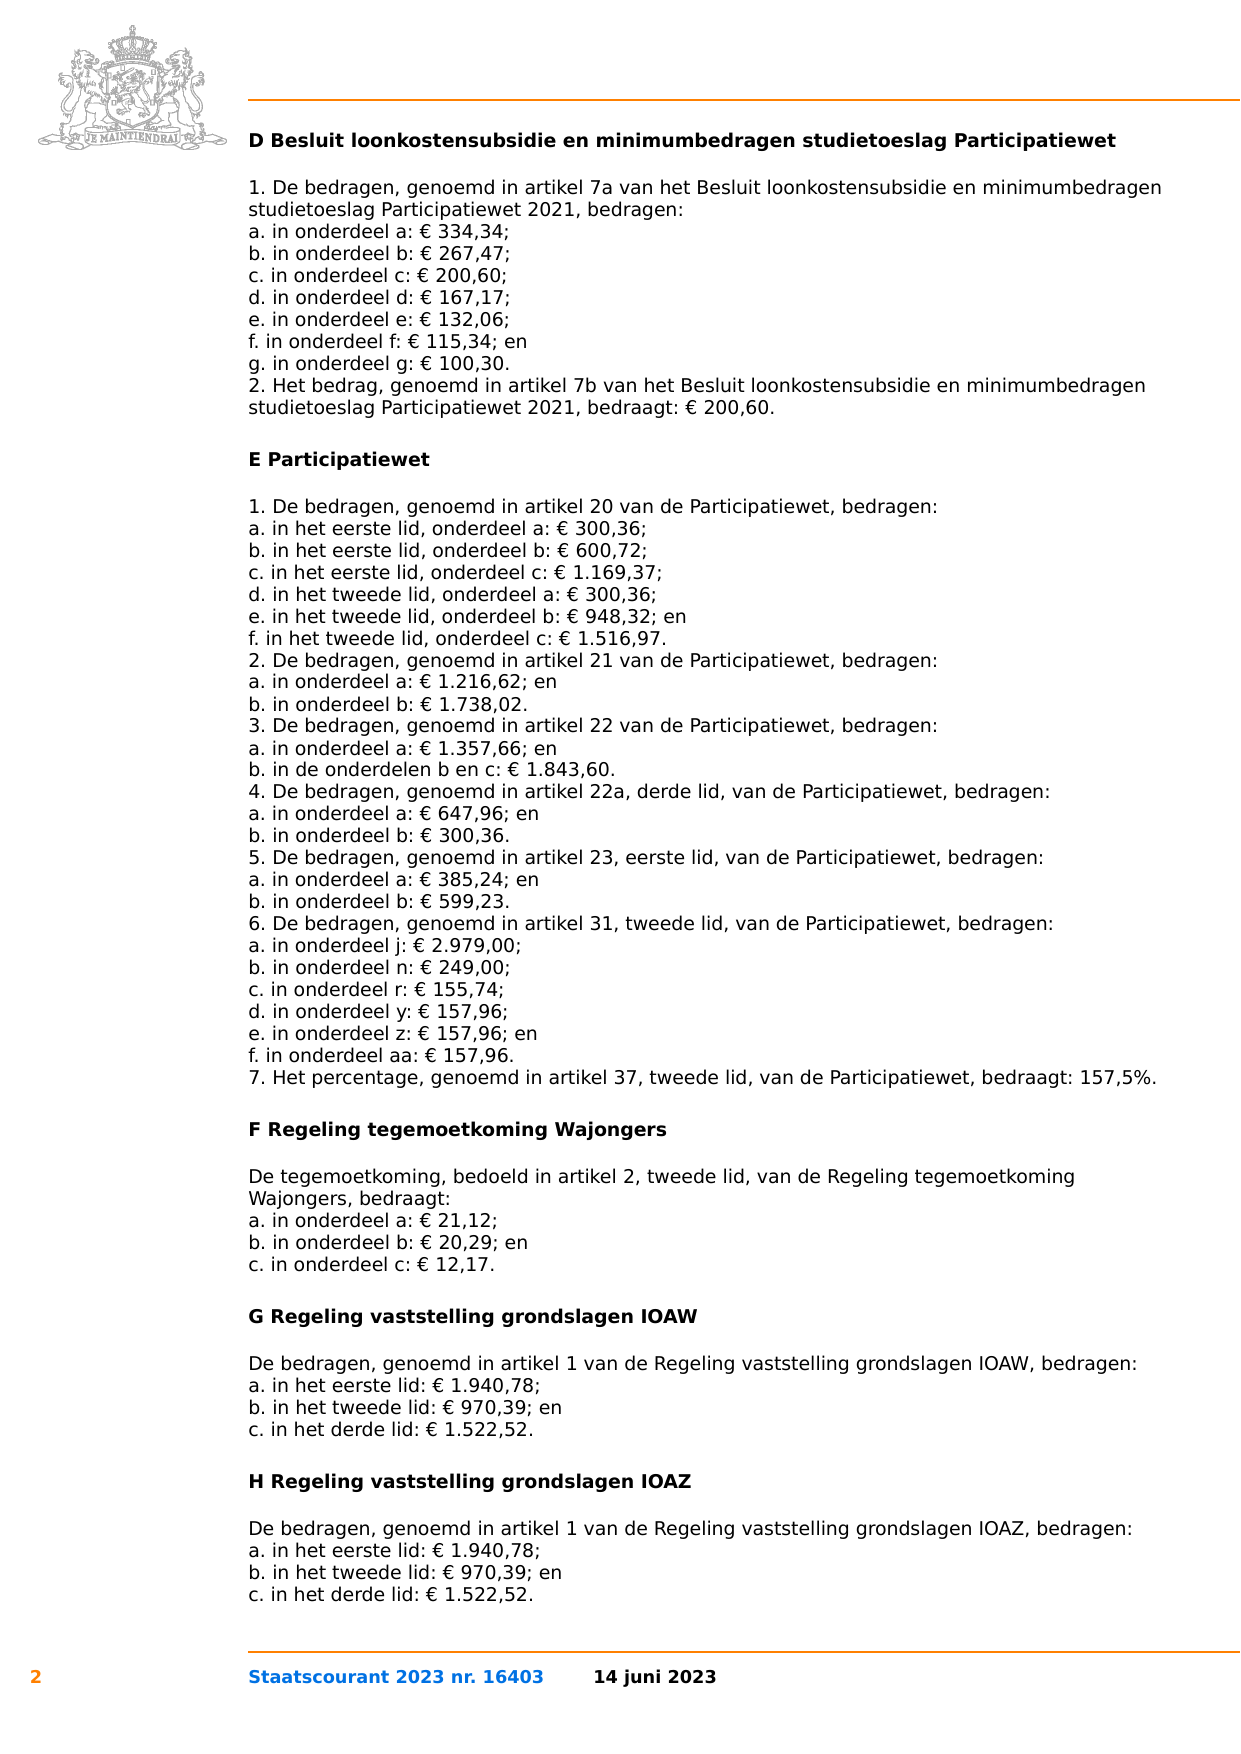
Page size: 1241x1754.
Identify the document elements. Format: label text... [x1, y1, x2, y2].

subtitle G Regeling vaststelling grondslagen IOAW [248, 1306, 1163, 1328]
text d. in het tweede lid, onderdeel a: € 300,36; [248, 583, 1163, 606]
text a. in het eerste lid: € 1.940,78; [248, 1375, 1163, 1397]
text 1. De bedragen, genoemd in artikel 7a van het Besluit loonkostensubsidie en minimumbedragen studietoeslag Participatiewet 2021, bedragen: [248, 177, 1163, 221]
text 4. De bedragen, genoemd in artikel 22a, derde lid, van de Participatiewet, bedragen: [248, 781, 1163, 803]
text a. in het eerste lid, onderdeel a: € 300,36; [248, 518, 1163, 539]
text 5. De bedragen, genoemd in artikel 23, eerste lid, van de Participatiewet, bedragen: [248, 847, 1163, 869]
text 6. De bedragen, genoemd in artikel 31, tweede lid, van de Participatiewet, bedragen: [248, 913, 1163, 935]
text a. in onderdeel a: € 1.357,66; en [248, 737, 1163, 759]
picture [38, 25, 227, 150]
text De bedragen, genoemd in artikel 1 van de Regeling vaststelling grondslagen IOAZ, bedragen: [248, 1518, 1163, 1540]
text b. in onderdeel b: € 267,47; [248, 243, 1163, 265]
text f. in onderdeel f: € 115,34; en [248, 331, 1163, 353]
text a. in onderdeel a: € 21,12; [248, 1210, 1163, 1232]
text f. in onderdeel aa: € 157,96. [248, 1045, 1163, 1067]
text De bedragen, genoemd in artikel 1 van de Regeling vaststelling grondslagen IOAW, bedragen: [248, 1353, 1163, 1375]
text a. in onderdeel j: € 2.979,00; [248, 935, 1163, 957]
text b. in onderdeel n: € 249,00; [248, 957, 1163, 979]
text c. in het derde lid: € 1.522,52. [248, 1584, 1163, 1606]
text b. in onderdeel b: € 599,23. [248, 891, 1163, 913]
text e. in het tweede lid, onderdeel b: € 948,32; en [248, 606, 1163, 627]
text f. in het tweede lid, onderdeel c: € 1.516,97. [248, 627, 1163, 649]
text b. in onderdeel b: € 1.738,02. [248, 693, 1163, 715]
text c. in onderdeel r: € 155,74; [248, 979, 1163, 1001]
text c. in onderdeel c: € 200,60; [248, 265, 1163, 287]
text e. in onderdeel z: € 157,96; en [248, 1023, 1163, 1045]
subtitle E Participatiewet [248, 449, 1163, 471]
text c. in onderdeel c: € 12,17. [248, 1254, 1163, 1276]
text a. in het eerste lid: € 1.940,78; [248, 1540, 1163, 1562]
subtitle F Regeling tegemoetkoming Wajongers [248, 1119, 1163, 1141]
text 7. Het percentage, genoemd in artikel 37, tweede lid, van de Participatiewet, bedraagt: 157,5%. [248, 1067, 1163, 1089]
text c. in het eerste lid, onderdeel c: € 1.169,37; [248, 562, 1163, 583]
text 3. De bedragen, genoemd in artikel 22 van de Participatiewet, bedragen: [248, 715, 1163, 737]
text a. in onderdeel a: € 1.216,62; en [248, 671, 1163, 693]
text b. in het eerste lid, onderdeel b: € 600,72; [248, 539, 1163, 562]
text b. in de onderdelen b en c: € 1.843,60. [248, 759, 1163, 781]
text De tegemoetkoming, bedoeld in artikel 2, tweede lid, van de Regeling tegemoetkoming Wajongers, bedraagt: [248, 1166, 1163, 1210]
text 2. De bedragen, genoemd in artikel 21 van de Participatiewet, bedragen: [248, 649, 1163, 671]
text b. in het tweede lid: € 970,39; en [248, 1562, 1163, 1584]
text e. in onderdeel e: € 132,06; [248, 309, 1163, 331]
subtitle H Regeling vaststelling grondslagen IOAZ [248, 1471, 1163, 1493]
text a. in onderdeel a: € 385,24; en [248, 869, 1163, 891]
text g. in onderdeel g: € 100,30. [248, 353, 1163, 375]
text a. in onderdeel a: € 334,34; [248, 221, 1163, 243]
text b. in onderdeel b: € 300,36. [248, 825, 1163, 847]
text d. in onderdeel d: € 167,17; [248, 287, 1163, 309]
text 1. De bedragen, genoemd in artikel 20 van de Participatiewet, bedragen: [248, 496, 1163, 518]
text a. in onderdeel a: € 647,96; en [248, 803, 1163, 825]
text c. in het derde lid: € 1.522,52. [248, 1419, 1163, 1441]
text d. in onderdeel y: € 157,96; [248, 1001, 1163, 1023]
text 2. Het bedrag, genoemd in artikel 7b van het Besluit loonkostensubsidie en minimumbedragen studietoeslag Participatiewet 2021, bedraagt: € 200,60. [248, 375, 1163, 419]
text b. in onderdeel b: € 20,29; en [248, 1232, 1163, 1254]
subtitle D Besluit loonkostensubsidie en minimumbedragen studietoeslag Participatiewet [248, 130, 1163, 152]
text b. in het tweede lid: € 970,39; en [248, 1397, 1163, 1419]
